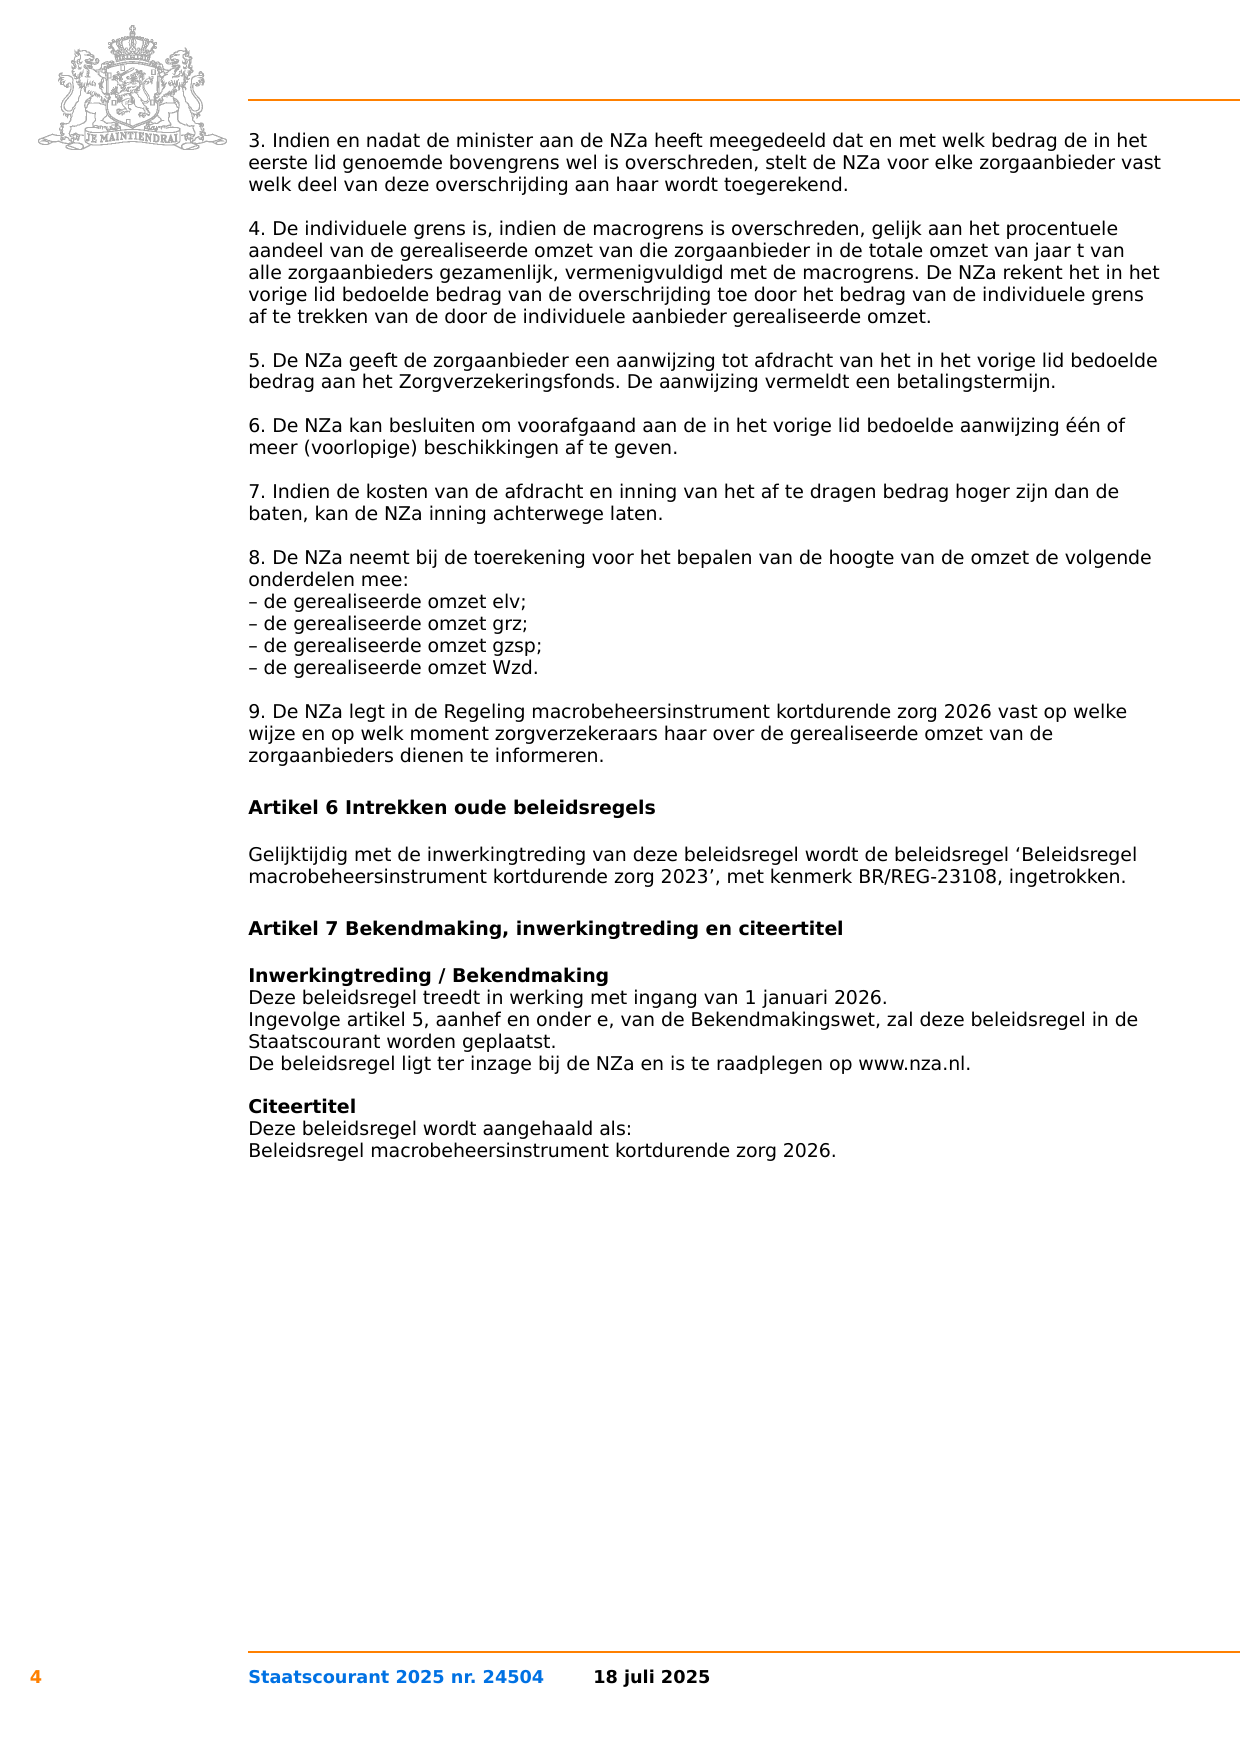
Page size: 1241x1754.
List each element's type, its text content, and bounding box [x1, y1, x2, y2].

text Ingevolge artikel 5, aanhef en onder e, van de Bekendmakingswet, zal deze beleidsregel in de Staatscourant worden geplaatst. [248, 1008, 1163, 1052]
text – de gerealiseerde omzet grz; [248, 613, 1163, 635]
subtitle Citeertitel [248, 1096, 1163, 1118]
subtitle Inwerkingtreding / Bekendmaking [248, 964, 1163, 987]
text 8. De NZa neemt bij de toerekening voor het bepalen van de hoogte van de omzet de volgende onderdelen mee: [248, 547, 1163, 591]
picture [38, 25, 227, 150]
text – de gerealiseerde omzet gzsp; [248, 635, 1163, 657]
text Deze beleidsregel treedt in werking met ingang van 1 januari 2026. [248, 987, 1163, 1008]
text – de gerealiseerde omzet Wzd. [248, 657, 1163, 679]
subtitle Artikel 6 Intrekken oude beleidsregels [248, 797, 1163, 819]
text Deze beleidsregel wordt aangehaald als: [248, 1118, 1163, 1140]
text Beleidsregel macrobeheersinstrument kortdurende zorg 2026. [248, 1140, 1163, 1162]
text 4. De individuele grens is, indien de macrogrens is overschreden, gelijk aan het procentuele aandeel van de gerealiseerde omzet van die zorgaanbieder in de totale omzet van jaar t van alle zorgaanbieders gezamenlijk, vermenigvuldigd met de macrogrens. De NZa rekent het in het vorige lid bedoelde bedrag van de overschrijding toe door het bedrag van de individuele grens af te trekken van de door de individuele aanbieder gerealiseerde omzet. [248, 218, 1163, 328]
subtitle Artikel 7 Bekendmaking, inwerkingtreding en citeertitel [248, 918, 1163, 939]
text 7. Indien de kosten van de afdracht en inning van het af te dragen bedrag hoger zijn dan de baten, kan de NZa inning achterwege laten. [248, 481, 1163, 525]
text 6. De NZa kan besluiten om voorafgaand aan de in het vorige lid bedoelde aanwijzing één of meer (voorlopige) beschikkingen af te geven. [248, 415, 1163, 459]
text 3. Indien en nadat de minister aan de NZa heeft meegedeeld dat en met welk bedrag de in het eerste lid genoemde bovengrens wel is overschreden, stelt de NZa voor elke zorgaanbieder vast welk deel van deze overschrijding aan haar wordt toegerekend. [248, 130, 1163, 196]
text 9. De NZa legt in de Regeling macrobeheersinstrument kortdurende zorg 2026 vast op welke wijze en op welk moment zorgverzekeraars haar over de gerealiseerde omzet van de zorgaanbieders dienen te informeren. [248, 701, 1163, 767]
text Gelijktijdig met de inwerkingtreding van deze beleidsregel wordt de beleidsregel ‘Beleidsregel macrobeheersinstrument kortdurende zorg 2023’, met kenmerk BR/REG-23108, ingetrokken. [248, 844, 1163, 888]
text De beleidsregel ligt ter inzage bij de NZa en is te raadplegen op www.nza.nl. [248, 1052, 1163, 1074]
text – de gerealiseerde omzet elv; [248, 591, 1163, 613]
text 5. De NZa geeft de zorgaanbieder een aanwijzing tot afdracht van het in het vorige lid bedoelde bedrag aan het Zorgverzekeringsfonds. De aanwijzing vermeldt een betalingstermijn. [248, 349, 1163, 393]
